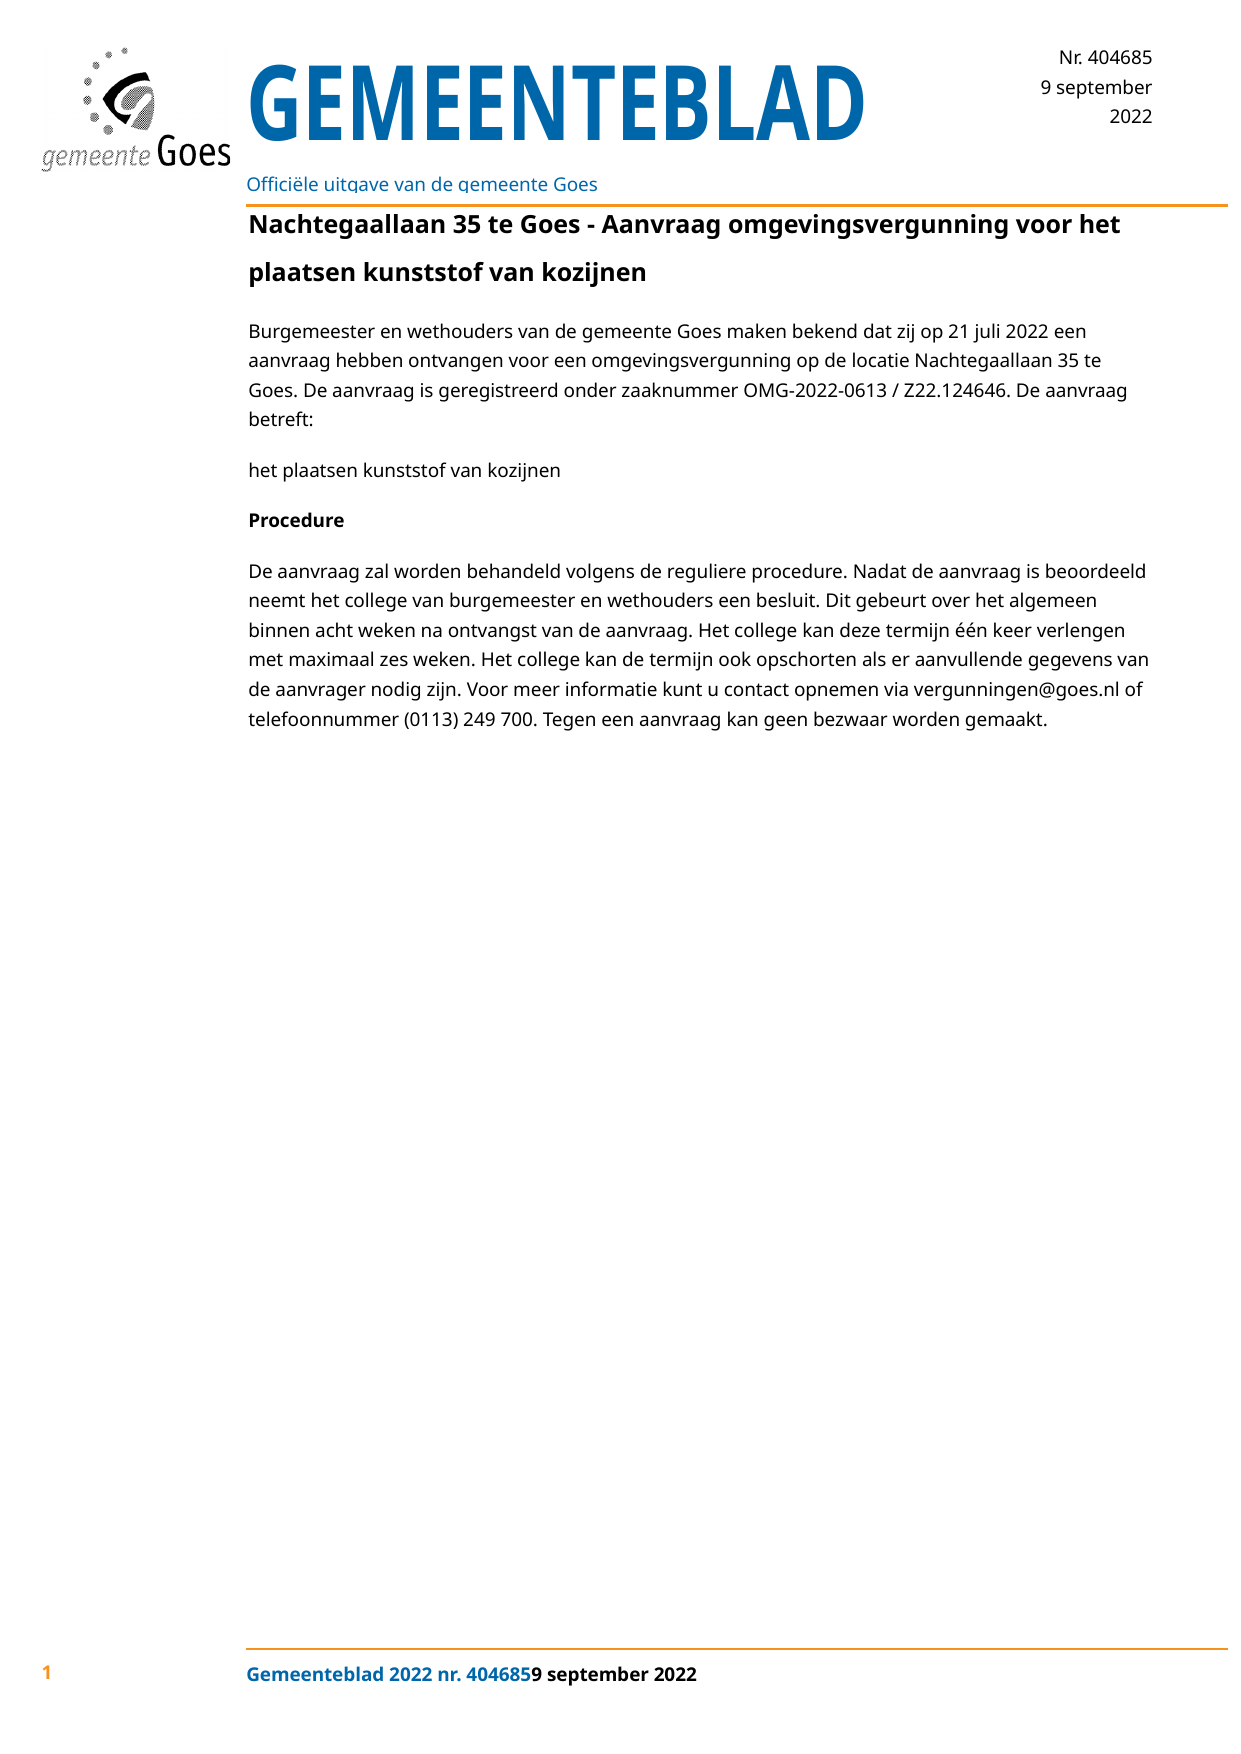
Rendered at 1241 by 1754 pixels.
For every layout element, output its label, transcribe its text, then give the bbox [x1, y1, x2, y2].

picture [41, 47, 231, 172]
text het plaatsen kunststof van kozijnen [248, 457, 1152, 483]
text Burgemeester en wethouders van de gemeente Goes maken bekend dat zij op 21 juli 2022 een aanvraag hebben ontvangen voor een omgevingsvergunning op de locatie Nachtegaallaan 35 te Goes. De aanvraag is geregistreerd onder zaaknummer OMG-2022-0613 / Z22.124646. De aanvraag betreft: [248, 318, 1152, 432]
text De aanvraag zal worden behandeld volgens de reguliere procedure. Nadat de aanvraag is beoordeeld neemt het college van burgemeester en wethouders een besluit. Dit gebeurt over het algemeen binnen acht weken na ontvangst van de aanvraag. Het college kan deze termijn één keer verlengen met maximaal zes weken. Het college kan de termijn ook opschorten als er aanvullende gegevens van de aanvrager nodig zijn. Voor meer informatie kunt u contact opnemen via vergunningen@goes.nl of telefoonnummer (0113) 249 700. Tegen een aanvraag kan geen bezwaar worden gemaakt. [248, 558, 1152, 732]
text Procedure [248, 507, 1152, 533]
text Nachtegaallaan 35 te Goes - Aanvraag omgevingsvergunning voor het plaatsen kunststof van kozijnen [248, 207, 1152, 288]
